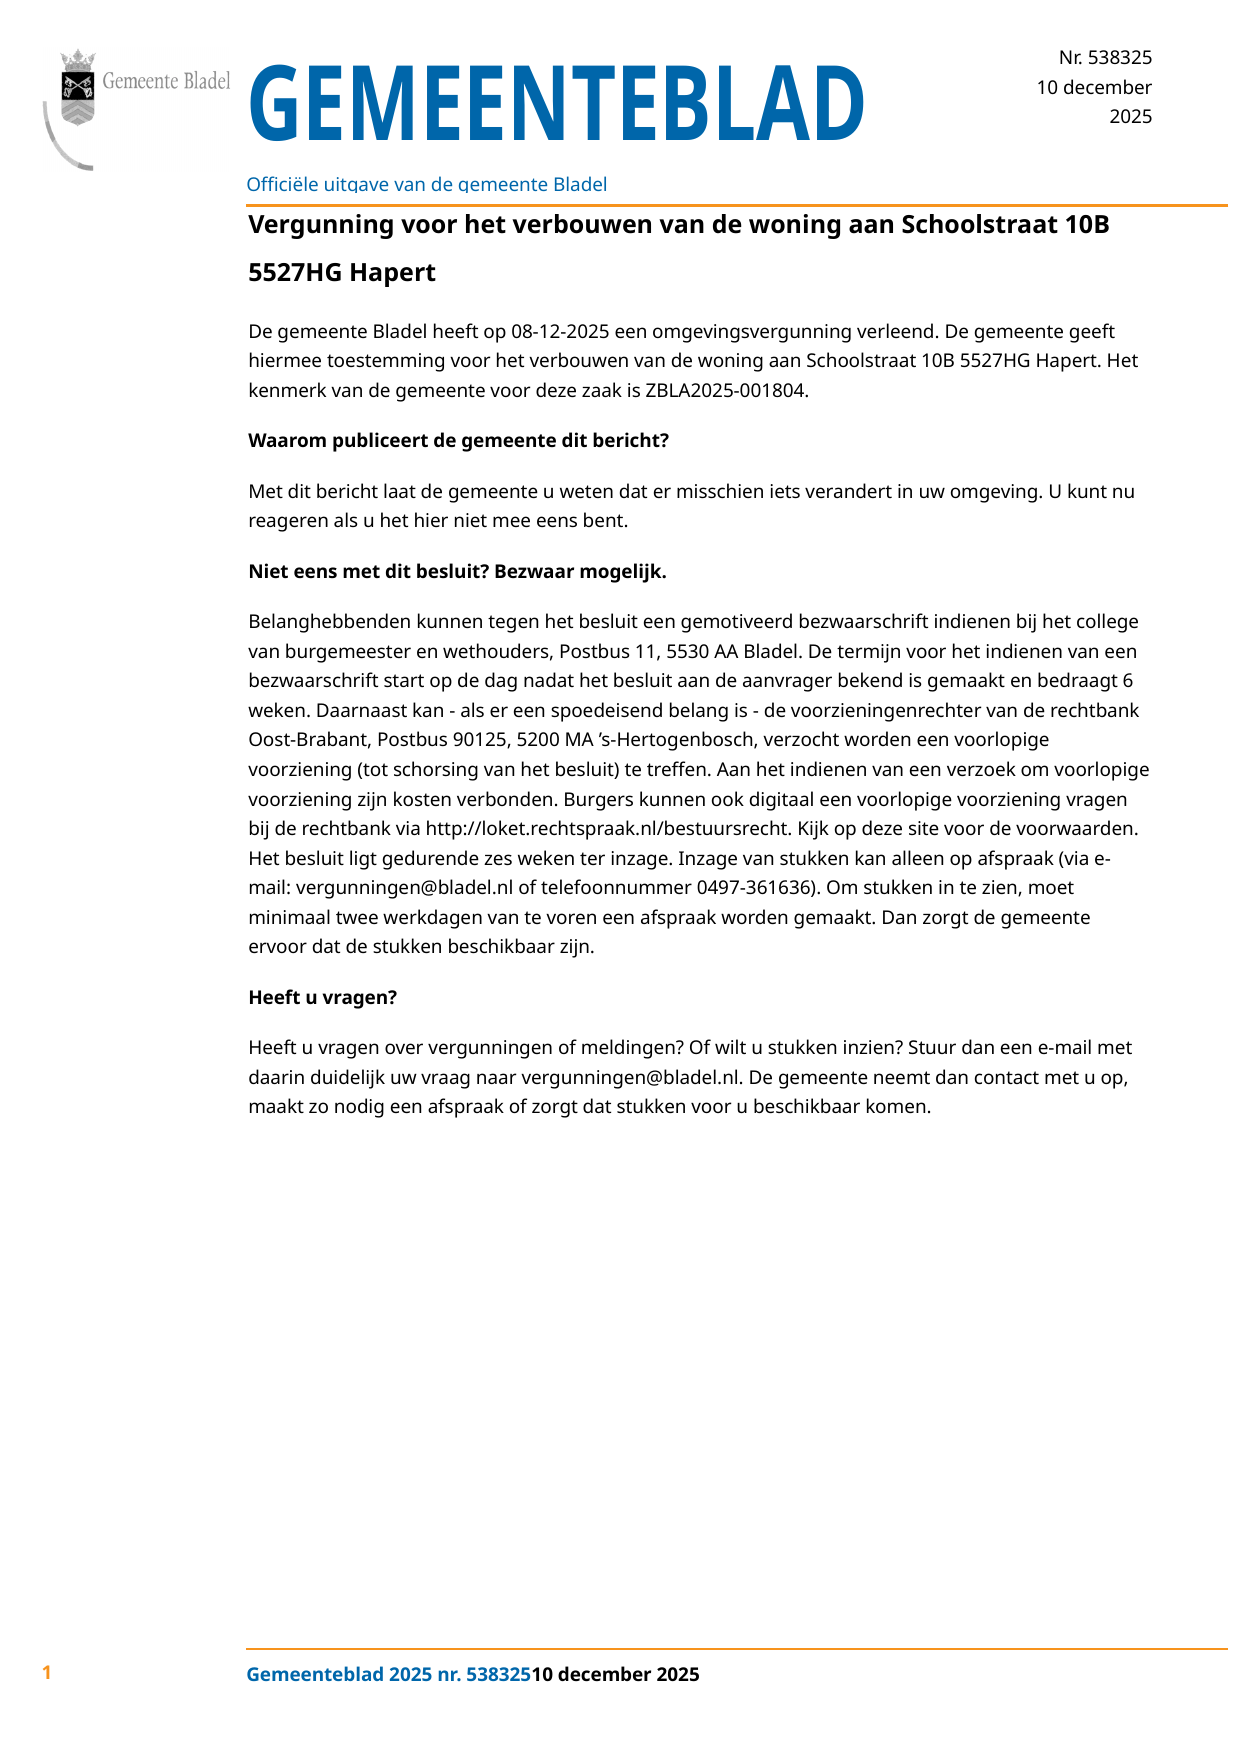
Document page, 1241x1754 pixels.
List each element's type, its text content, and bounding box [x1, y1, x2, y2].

picture [41, 47, 231, 172]
text De gemeente Bladel heeft op 08-12-2025 een omgevingsvergunning verleend. De gemeente geeft hiermee toestemming voor het verbouwen van de woning aan Schoolstraat 10B 5527HG Hapert. Het kenmerk van de gemeente voor deze zaak is ZBLA2025-001804. [248, 318, 1152, 403]
text Heeft u vragen? [248, 984, 1152, 1010]
text Vergunning voor het verbouwen van de woning aan Schoolstraat 10B 5527HG Hapert [248, 207, 1152, 288]
text Heeft u vragen over vergunningen of meldingen? Of wilt u stukken inzien? Stuur dan een e-mail met daarin duidelijk uw vraag naar vergunningen@bladel.nl. De gemeente neemt dan contact met u op, maakt zo nodig een afspraak of zorgt dat stukken voor u beschikbaar komen. [248, 1034, 1152, 1119]
text Waarom publiceert de gemeente dit bericht? [248, 427, 1152, 453]
text Belanghebbenden kunnen tegen het besluit een gemotiveerd bezwaarschrift indienen bij het college van burgemeester en wethouders, Postbus 11, 5530 AA Bladel. De termijn voor het indienen van een bezwaarschrift start op de dag nadat het besluit aan de aanvrager bekend is gemaakt en bedraagt 6 weken. Daarnaast kan - als er een spoedeisend belang is - de voorzieningenrechter van de rechtbank Oost-Brabant, Postbus 90125, 5200 MA ’s-Hertogenbosch, verzocht worden een voorlopige voorziening (tot schorsing van het besluit) te treffen. Aan het indienen van een verzoek om voorlopige voorziening zijn kosten verbonden. Burgers kunnen ook digitaal een voorlopige voorziening vragen bij de rechtbank via http://loket.rechtspraak.nl/bestuursrecht. Kijk op deze site voor de voorwaarden. Het besluit ligt gedurende zes weken ter inzage. Inzage van stukken kan alleen op afspraak (via e-mail: vergunningen@bladel.nl of telefoonnummer 0497-361636). Om stukken in te zien, moet minimaal twee werkdagen van te voren een afspraak worden gemaakt. Dan zorgt de gemeente ervoor dat de stukken beschikbaar zijn. [248, 608, 1152, 959]
text Met dit bericht laat de gemeente u weten dat er misschien iets verandert in uw omgeving. U kunt nu reageren als u het hier niet mee eens bent. [248, 478, 1152, 533]
text Niet eens met dit besluit? Bezwaar mogelijk. [248, 558, 1152, 584]
